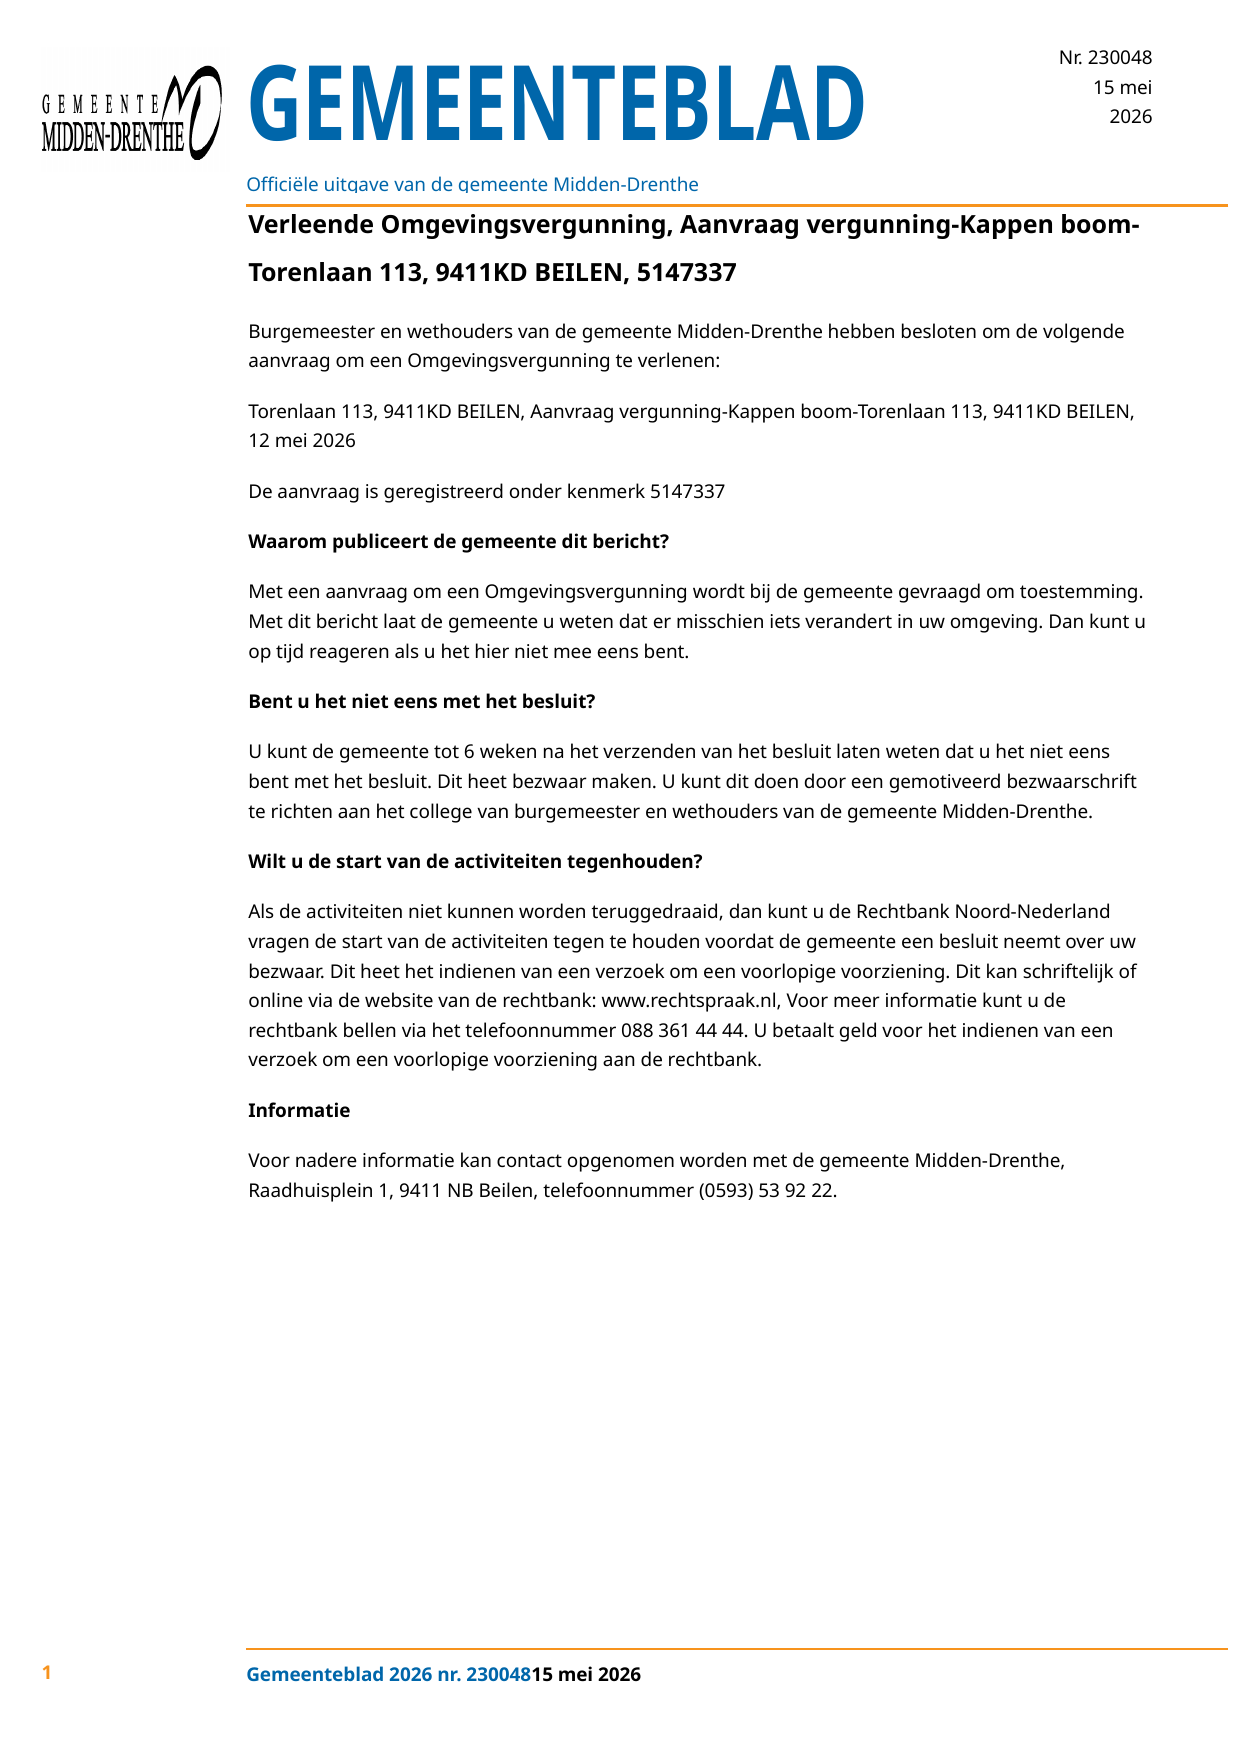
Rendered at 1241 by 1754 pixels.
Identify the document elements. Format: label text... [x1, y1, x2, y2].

text De aanvraag is geregistreerd onder kenmerk 5147337 [248, 478, 1152, 504]
text Met een aanvraag om een Omgevingsvergunning wordt bij de gemeente gevraagd om toestemming. Met dit bericht laat de gemeente u weten dat er misschien iets verandert in uw omgeving. Dan kunt u op tijd reageren als u het hier niet mee eens bent. [248, 579, 1152, 664]
text Burgemeester en wethouders van de gemeente Midden-Drenthe hebben besloten om de volgende aanvraag om een Omgevingsvergunning te verlenen: [248, 318, 1152, 373]
text Voor nadere informatie kan contact opgenomen worden met de gemeente Midden-Drenthe, Raadhuisplein 1, 9411 NB Beilen, telefoonnummer (0593) 53 92 22. [248, 1147, 1152, 1203]
text Waarom publiceert de gemeente dit bericht? [248, 528, 1152, 554]
text Als de activiteiten niet kunnen worden teruggedraaid, dan kunt u de Rechtbank Noord-Nederland vragen de start van de activiteiten tegen te houden voordat de gemeente een besluit neemt over uw bezwaar. Dit heet het indienen van een verzoek om een voorlopige voorziening. Dit kan schriftelijk of online via de website van de rechtbank: www.rechtspraak.nl, Voor meer informatie kunt u de rechtbank bellen via het telefoonnummer 088 361 44 44. U betaalt geld voor het indienen van een verzoek om een voorlopige voorziening aan de rechtbank. [248, 899, 1152, 1072]
text Wilt u de start van de activiteiten tegenhouden? [248, 848, 1152, 874]
picture [41, 47, 231, 172]
text Torenlaan 113, 9411KD BEILEN, Aanvraag vergunning-Kappen boom-Torenlaan 113, 9411KD BEILEN, 12 mei 2026 [248, 398, 1152, 453]
text Informatie [248, 1097, 1152, 1123]
text Bent u het niet eens met het besluit? [248, 688, 1152, 714]
text U kunt de gemeente tot 6 weken na het verzenden van het besluit laten weten dat u het niet eens bent met het besluit. Dit heet bezwaar maken. U kunt dit doen door een gemotiveerd bezwaarschrift te richten aan het college van burgemeester en wethouders van de gemeente Midden-Drenthe. [248, 739, 1152, 824]
text Verleende Omgevingsvergunning, Aanvraag vergunning-Kappen boom-Torenlaan 113, 9411KD BEILEN, 5147337 [248, 207, 1152, 288]
